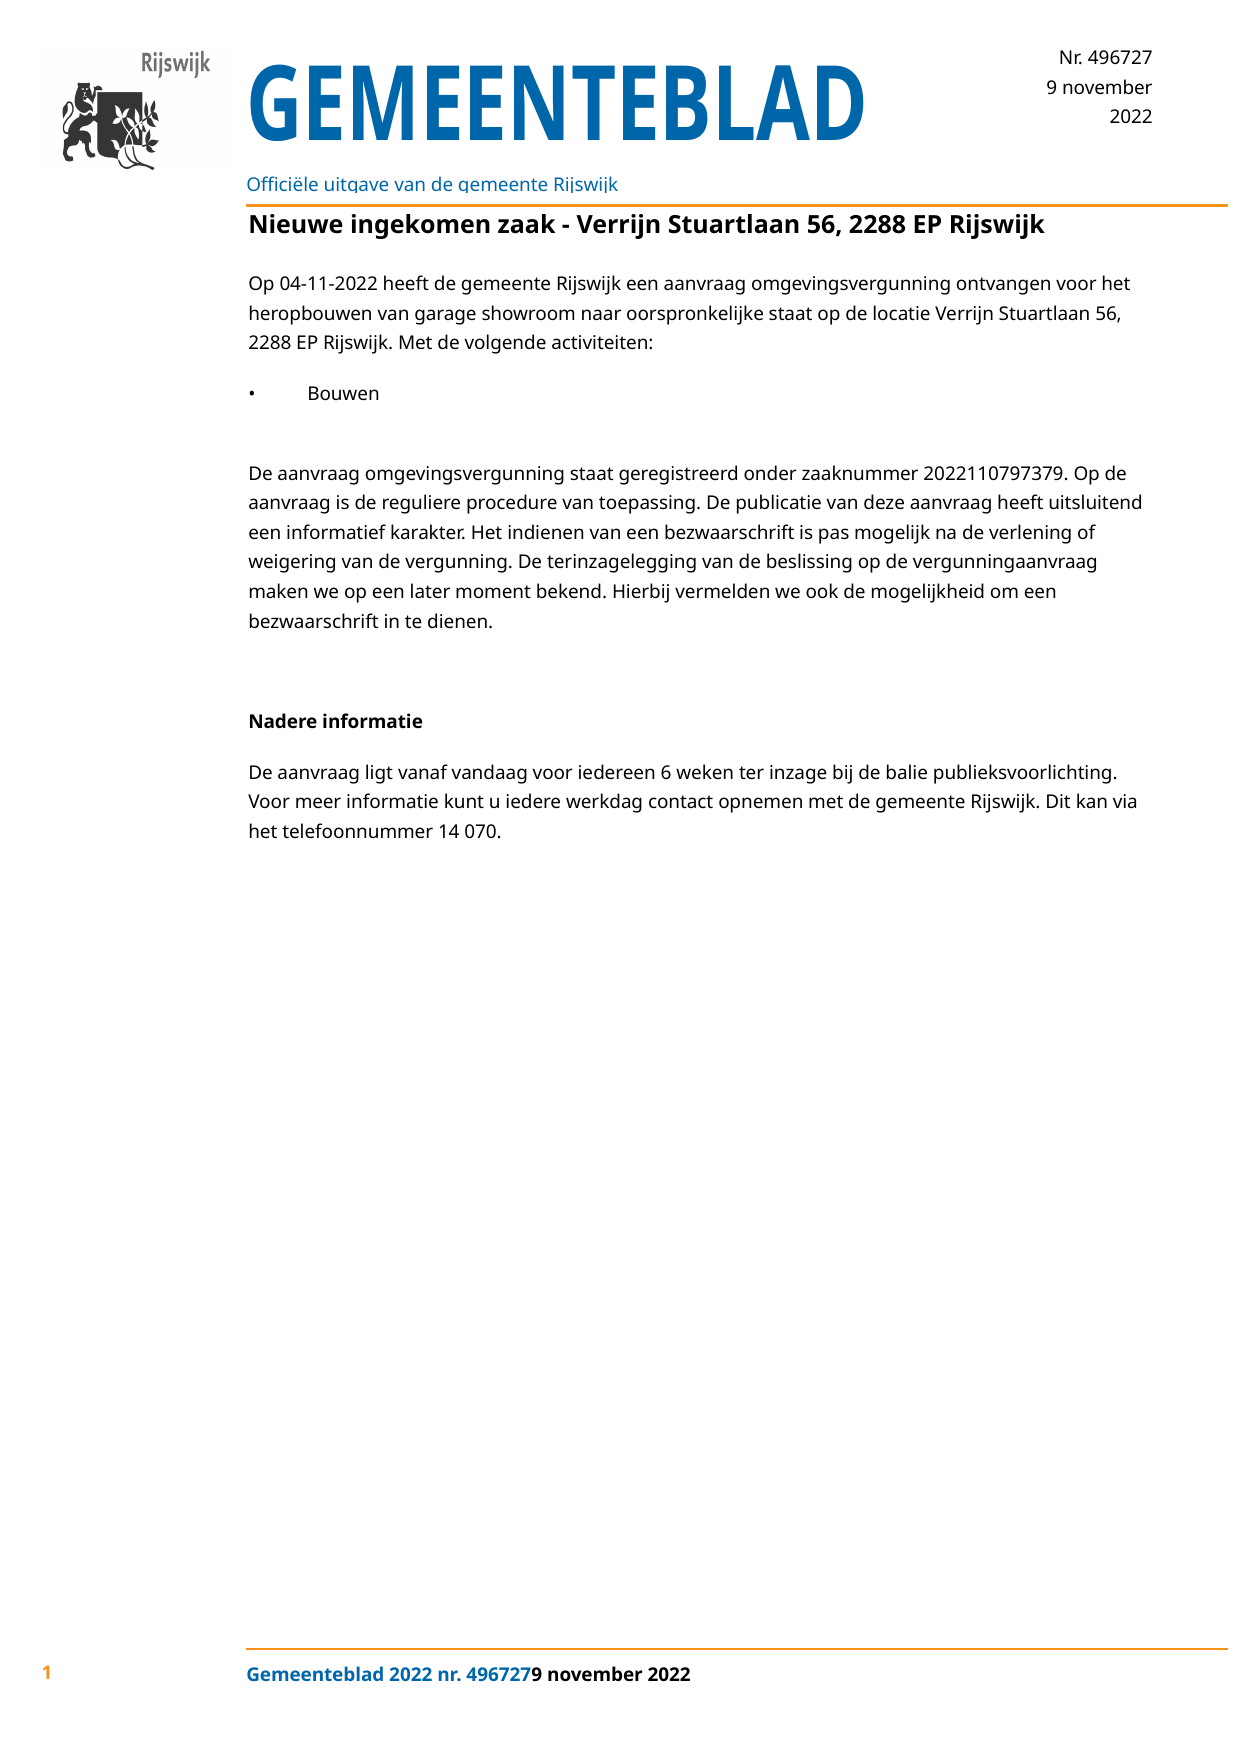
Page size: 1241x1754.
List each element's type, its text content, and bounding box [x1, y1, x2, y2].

text De aanvraag ligt vanaf vandaag voor iedereen 6 weken ter inzage bij de balie publieksvoorlichting. Voor meer informatie kunt u iedere werkdag contact opnemen met de gemeente Rijswijk. Dit kan via het telefoonnummer 14 070. [248, 759, 1152, 844]
text Nieuwe ingekomen zaak - Verrijn Stuartlaan 56, 2288 EP Rijswijk [248, 207, 1152, 241]
text Op 04-11-2022 heeft de gemeente Rijswijk een aanvraag omgevingsvergunning ontvangen voor het heropbouwen van garage showroom naar oorspronkelijke staat op de locatie Verrijn Stuartlaan 56, 2288 EP Rijswijk. Met de volgende activiteiten: [248, 270, 1152, 355]
list Bouwen [248, 380, 1152, 406]
picture [41, 47, 231, 172]
text De aanvraag omgevingsvergunning staat geregistreerd onder zaaknummer 2022110797379. Op de aanvraag is de reguliere procedure van toepassing. De publicatie van deze aanvraag heeft uitsluitend een informatief karakter. Het indienen van een bezwaarschrift is pas mogelijk na de verlening of weigering van de vergunning. De terinzagelegging van de beslissing op de vergunningaanvraag maken we op een later moment bekend. Hierbij vermelden we ook de mogelijkheid om een bezwaarschrift in te dienen. [248, 460, 1152, 633]
text Nadere informatie [248, 709, 1152, 734]
